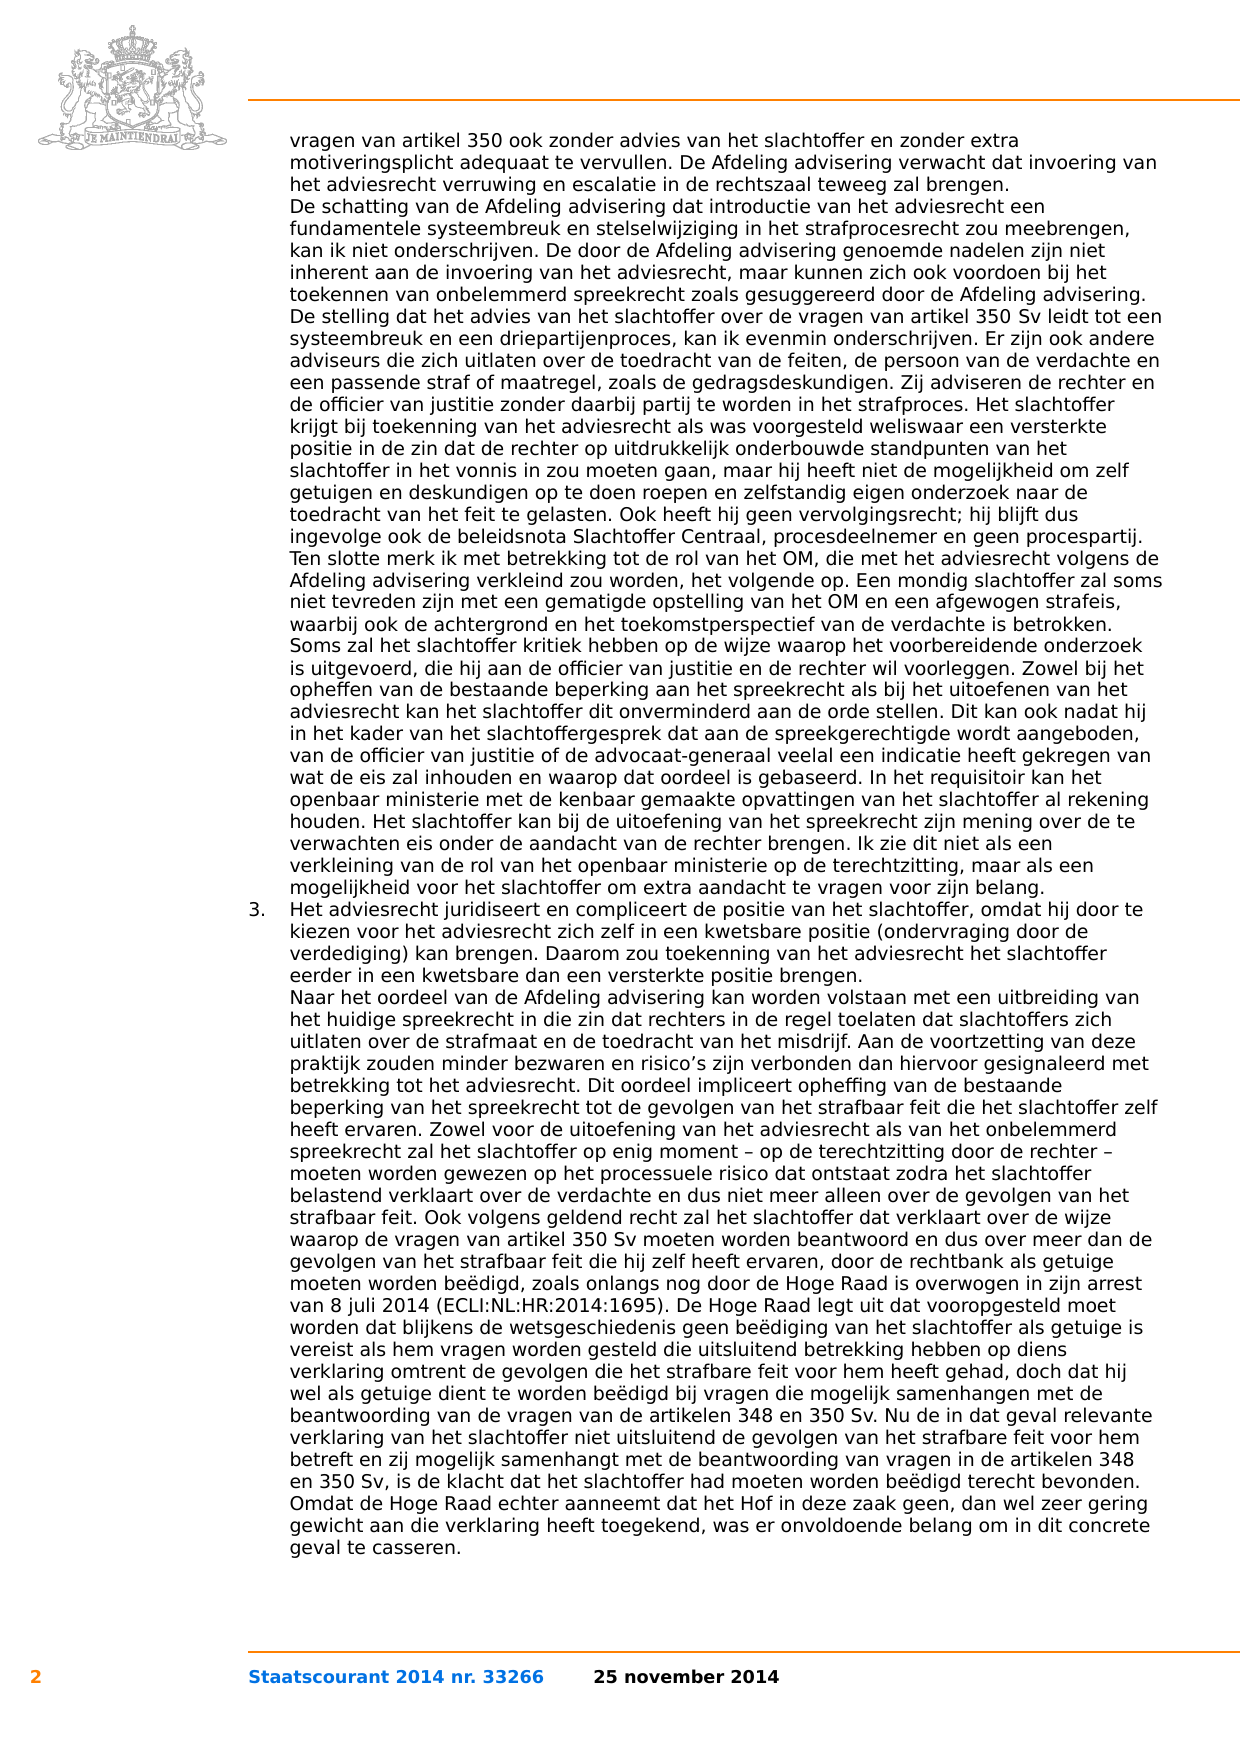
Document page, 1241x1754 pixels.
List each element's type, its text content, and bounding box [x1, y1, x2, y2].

text 3. Het adviesrecht juridiseert en compliceert de positie van het slachtoffer, omdat hij door te kiezen voor het adviesrecht zich zelf in een kwetsbare positie (ondervraging door de verdediging) kan brengen. Daarom zou toekenning van het adviesrecht het slachtoffer eerder in een kwetsbare dan een versterkte positie brengen. [248, 899, 1163, 987]
text De stelling dat het advies van het slachtoffer over de vragen van artikel 350 Sv leidt tot een systeembreuk en een driepartijenproces, kan ik evenmin onderschrijven. Er zijn ook andere adviseurs die zich uitlaten over de toedracht van de feiten, de persoon van de verdachte en een passende straf of maatregel, zoals de gedragsdeskundigen. Zij adviseren de rechter en de officier van justitie zonder daarbij partij te worden in het strafproces. Het slachtoffer krijgt bij toekenning van het adviesrecht als was voorgesteld weliswaar een versterkte positie in de zin dat de rechter op uitdrukkelijk onderbouwde standpunten van het slachtoffer in het vonnis in zou moeten gaan, maar hij heeft niet de mogelijkheid om zelf getuigen en deskundigen op te doen roepen en zelfstandig eigen onderzoek naar de toedracht van het feit te gelasten. Ook heeft hij geen vervolgingsrecht; hij blijft dus ingevolge ook de beleidsnota Slachtoffer Centraal, procesdeelnemer en geen procespartij. [289, 306, 1163, 547]
text Ten slotte merk ik met betrekking tot de rol van het OM, die met het adviesrecht volgens de Afdeling advisering verkleind zou worden, het volgende op. Een mondig slachtoffer zal soms niet tevreden zijn met een gematigde opstelling van het OM en een afgewogen strafeis, waarbij ook de achtergrond en het toekomstperspectief van de verdachte is betrokken. Soms zal het slachtoffer kritiek hebben op de wijze waarop het voorbereidende onderzoek is uitgevoerd, die hij aan de officier van justitie en de rechter wil voorleggen. Zowel bij het opheffen van de bestaande beperking aan het spreekrecht als bij het uitoefenen van het adviesrecht kan het slachtoffer dit onverminderd aan de orde stellen. Dit kan ook nadat hij in het kader van het slachtoffergesprek dat aan de spreekgerechtigde wordt aangeboden, van de officier van justitie of de advocaat-generaal veelal een indicatie heeft gekregen van wat de eis zal inhouden en waarop dat oordeel is gebaseerd. In het requisitoir kan het openbaar ministerie met de kenbaar gemaakte opvattingen van het slachtoffer al rekening houden. Het slachtoffer kan bij de uitoefening van het spreekrecht zijn mening over de te verwachten eis onder de aandacht van de rechter brengen. Ik zie dit niet als een verkleining van de rol van het openbaar ministerie op de terechtzitting, maar als een mogelijkheid voor het slachtoffer om extra aandacht te vragen voor zijn belang. [289, 547, 1163, 899]
picture [38, 25, 227, 150]
text Naar het oordeel van de Afdeling advisering kan worden volstaan met een uitbreiding van het huidige spreekrecht in die zin dat rechters in de regel toelaten dat slachtoffers zich uitlaten over de strafmaat en de toedracht van het misdrijf. Aan de voortzetting van deze praktijk zouden minder bezwaren en risico’s zijn verbonden dan hiervoor gesignaleerd met betrekking tot het adviesrecht. Dit oordeel impliceert opheffing van de bestaande beperking van het spreekrecht tot de gevolgen van het strafbaar feit die het slachtoffer zelf heeft ervaren. Zowel voor de uitoefening van het adviesrecht als van het onbelemmerd spreekrecht zal het slachtoffer op enig moment – op de terechtzitting door de rechter – moeten worden gewezen op het processuele risico dat ontstaat zodra het slachtoffer belastend verklaart over de verdachte en dus niet meer alleen over de gevolgen van het strafbaar feit. Ook volgens geldend recht zal het slachtoffer dat verklaart over de wijze waarop de vragen van artikel 350 Sv moeten worden beantwoord en dus over meer dan de gevolgen van het strafbaar feit die hij zelf heeft ervaren, door de rechtbank als getuige moeten worden beëdigd, zoals onlangs nog door de Hoge Raad is overwogen in zijn arrest van 8 juli 2014 (ECLI:NL:HR:2014:1695). De Hoge Raad legt uit dat vooropgesteld moet worden dat blijkens de wetsgeschiedenis geen beëdiging van het slachtoffer als getuige is vereist als hem vragen worden gesteld die uitsluitend betrekking hebben op diens verklaring omtrent de gevolgen die het strafbare feit voor hem heeft gehad, doch dat hij wel als getuige dient te worden beëdigd bij vragen die mogelijk samenhangen met de beantwoording van de vragen van de artikelen 348 en 350 Sv. Nu de in dat geval relevante verklaring van het slachtoffer niet uitsluitend de gevolgen van het strafbare feit voor hem betreft en zij mogelijk samenhangt met de beantwoording van vragen in de artikelen 348 en 350 Sv, is de klacht dat het slachtoffer had moeten worden beëdigd terecht bevonden. Omdat de Hoge Raad echter aanneemt dat het Hof in deze zaak geen, dan wel zeer gering gewicht aan die verklaring heeft toegekend, was er onvoldoende belang om in dit concrete geval te casseren. [289, 987, 1163, 1558]
text De schatting van de Afdeling advisering dat introductie van het adviesrecht een fundamentele systeembreuk en stelselwijziging in het strafprocesrecht zou meebrengen, kan ik niet onderschrijven. De door de Afdeling advisering genoemde nadelen zijn niet inherent aan de invoering van het adviesrecht, maar kunnen zich ook voordoen bij het toekennen van onbelemmerd spreekrecht zoals gesuggereerd door de Afdeling advisering. [289, 196, 1163, 306]
text vragen van artikel 350 ook zonder advies van het slachtoffer en zonder extra motiveringsplicht adequaat te vervullen. De Afdeling advisering verwacht dat invoering van het adviesrecht verruwing en escalatie in de rechtszaal teweeg zal brengen. [248, 130, 1163, 196]
